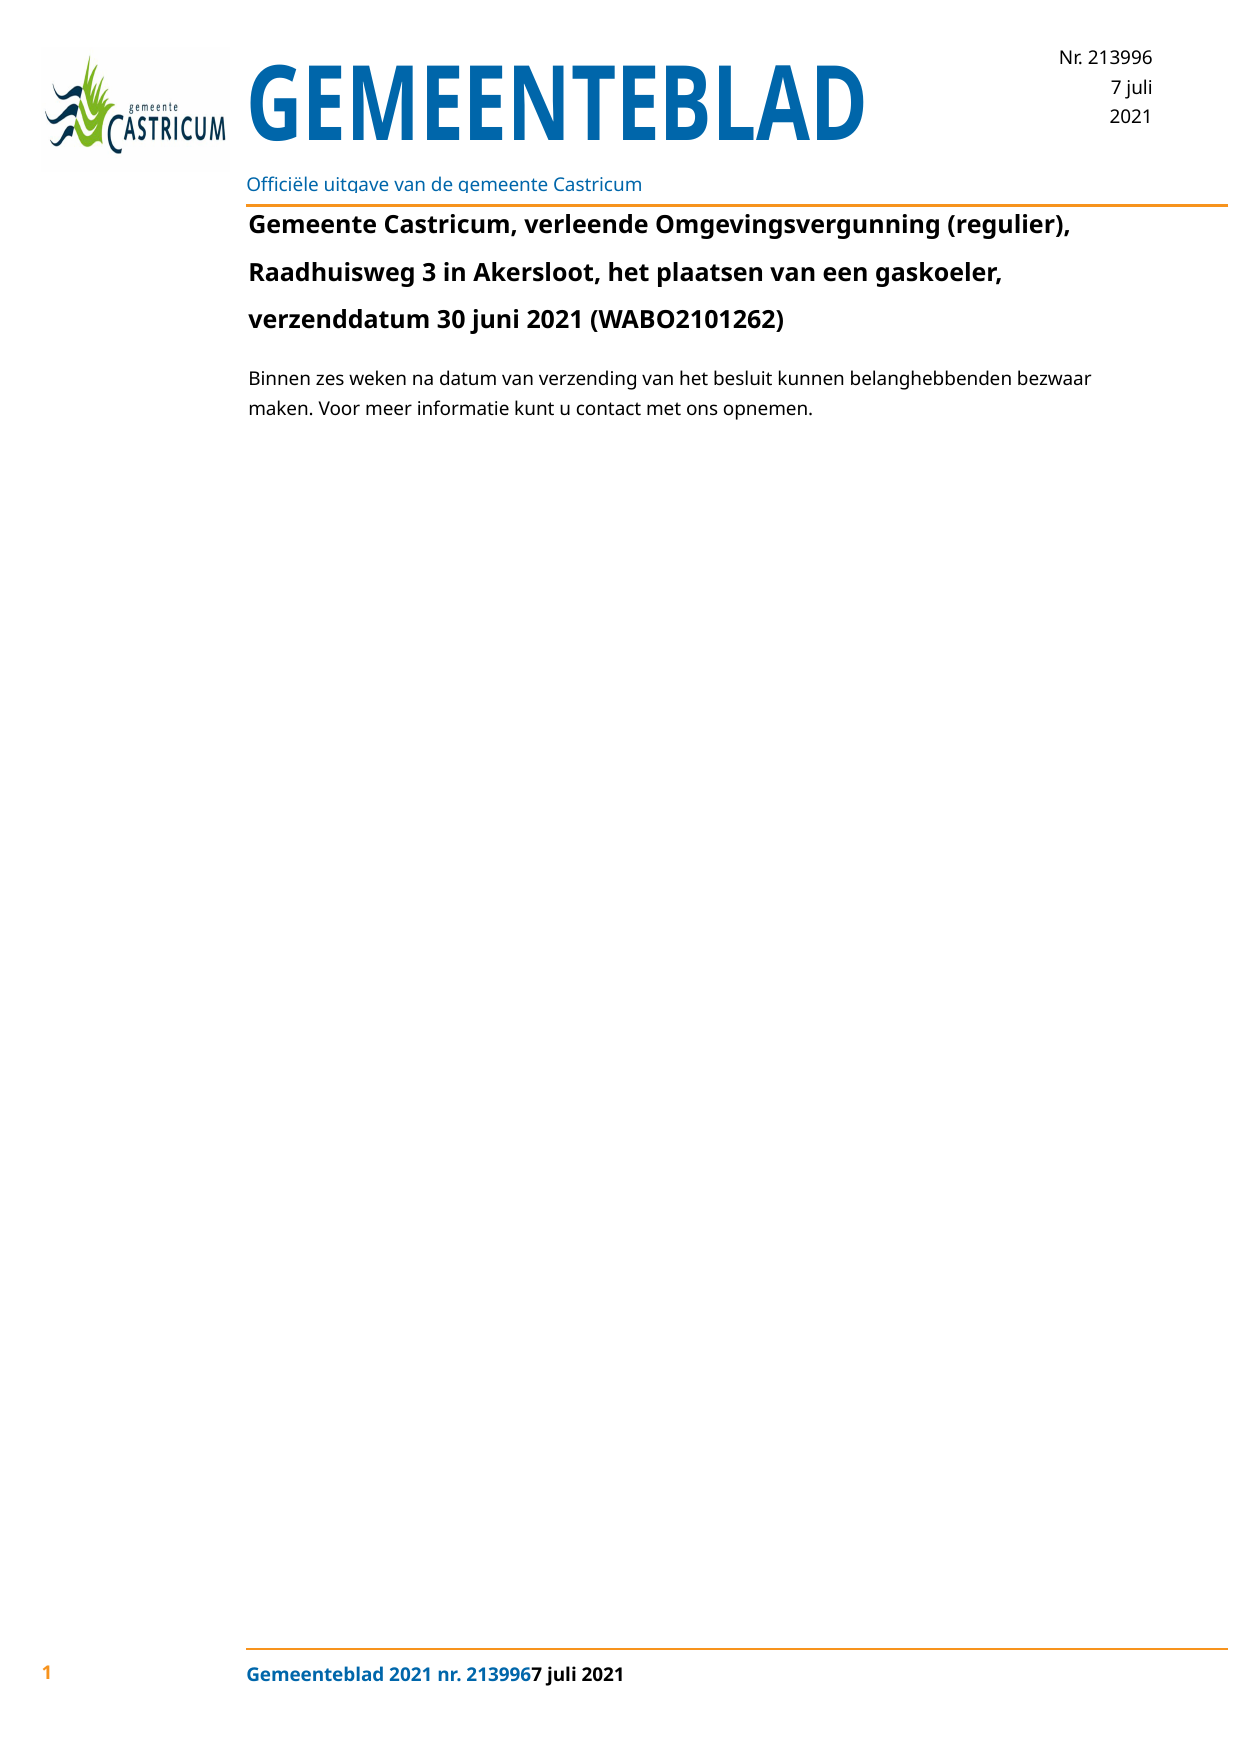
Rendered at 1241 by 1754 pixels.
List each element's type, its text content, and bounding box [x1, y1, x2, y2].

text Binnen zes weken na datum van verzending van het besluit kunnen belanghebbenden bezwaar maken. Voor meer informatie kunt u contact met ons opnemen. [248, 366, 1152, 421]
picture [41, 47, 231, 172]
text Gemeente Castricum, verleende Omgevingsvergunning (regulier), Raadhuisweg 3 in Akersloot, het plaatsen van een gaskoeler, verzenddatum 30 juni 2021 (WABO2101262) [248, 207, 1152, 336]
